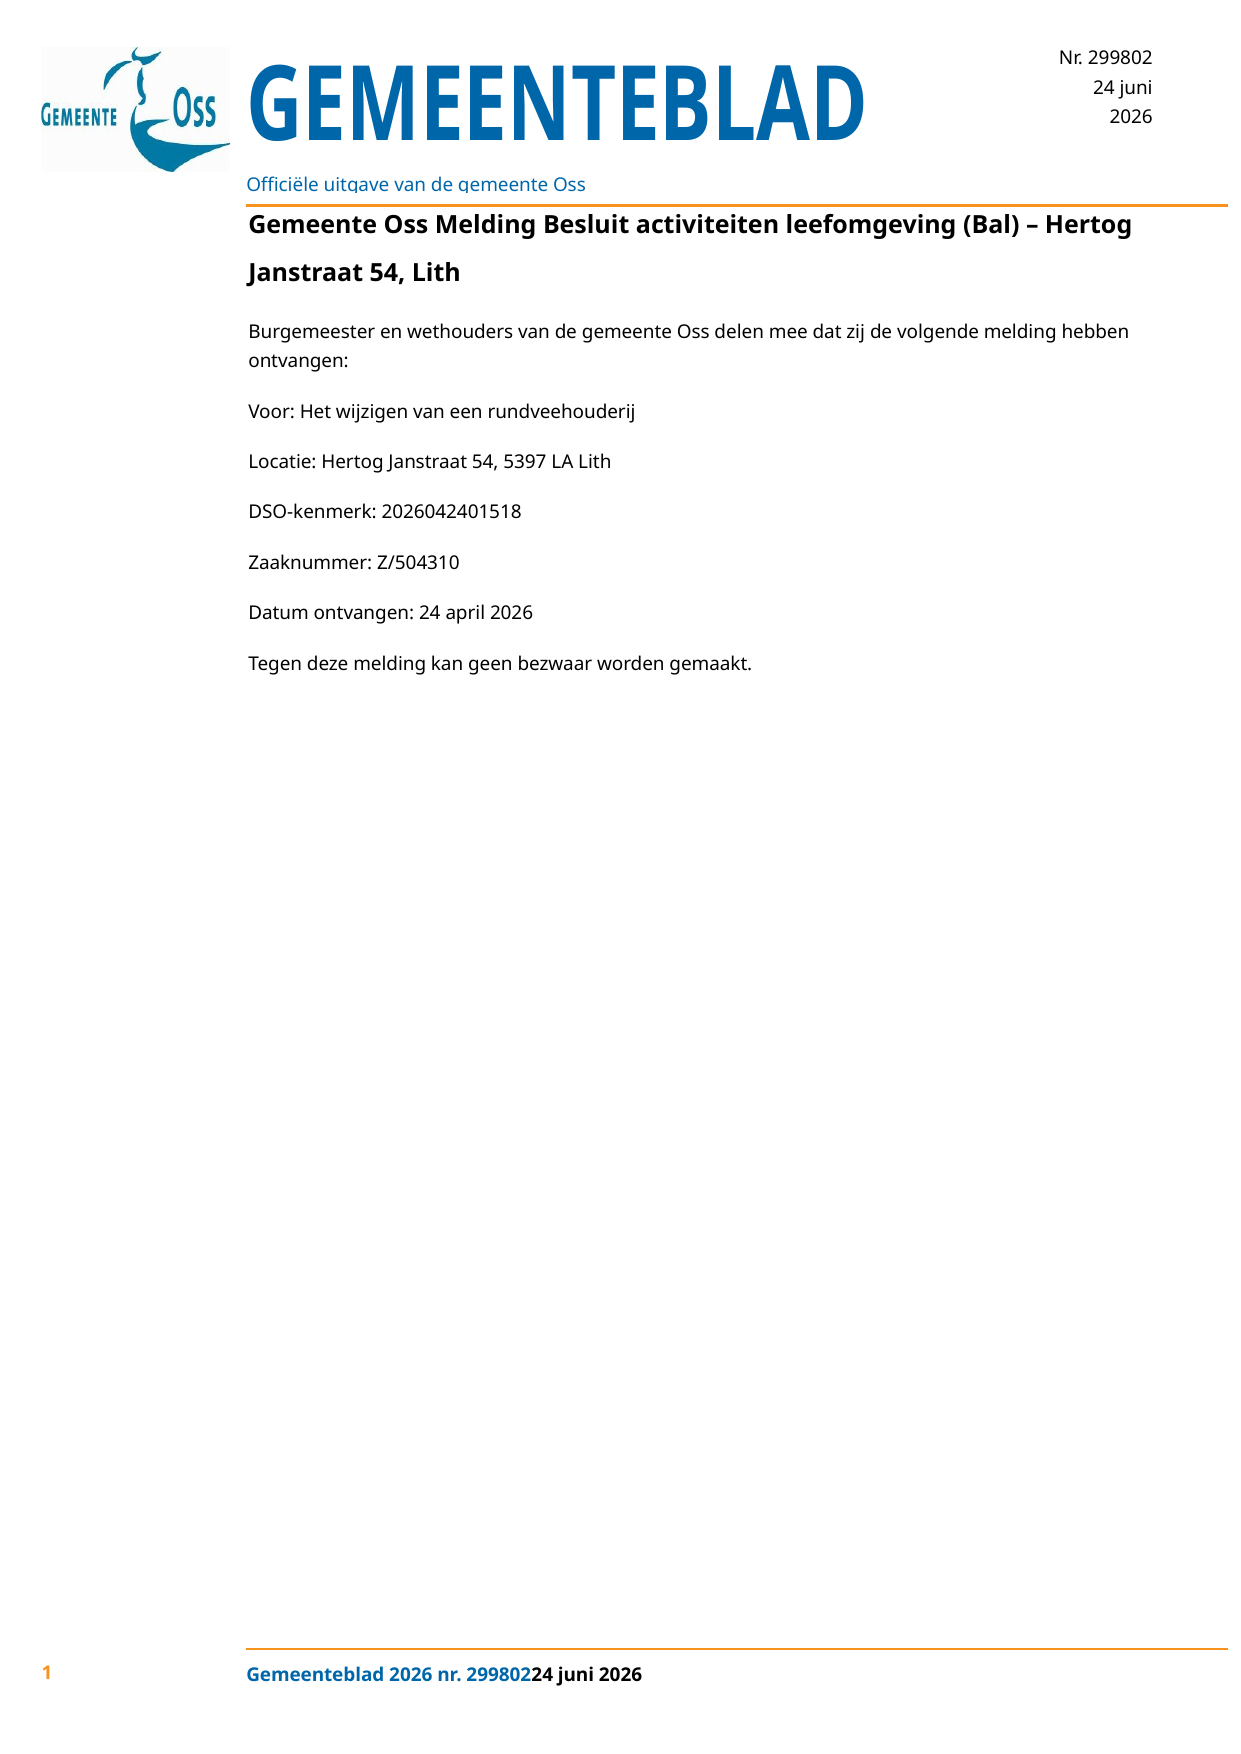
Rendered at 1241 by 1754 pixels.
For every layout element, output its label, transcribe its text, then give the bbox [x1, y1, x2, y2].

text Voor: Het wijzigen van een rundveehouderij [248, 398, 1152, 424]
text Datum ontvangen: 24 april 2026 [248, 599, 1152, 625]
text Burgemeester en wethouders van de gemeente Oss delen mee dat zij de volgende melding hebben ontvangen: [248, 318, 1152, 373]
picture [41, 47, 231, 172]
text Gemeente Oss Melding Besluit activiteiten leefomgeving (Bal) – Hertog Janstraat 54, Lith [248, 207, 1152, 288]
text Locatie: Hertog Janstraat 54, 5397 LA Lith [248, 448, 1152, 474]
text Zaaknummer: Z/504310 [248, 549, 1152, 575]
text DSO-kenmerk: 2026042401518 [248, 499, 1152, 524]
text Tegen deze melding kan geen bezwaar worden gemaakt. [248, 650, 1152, 676]
